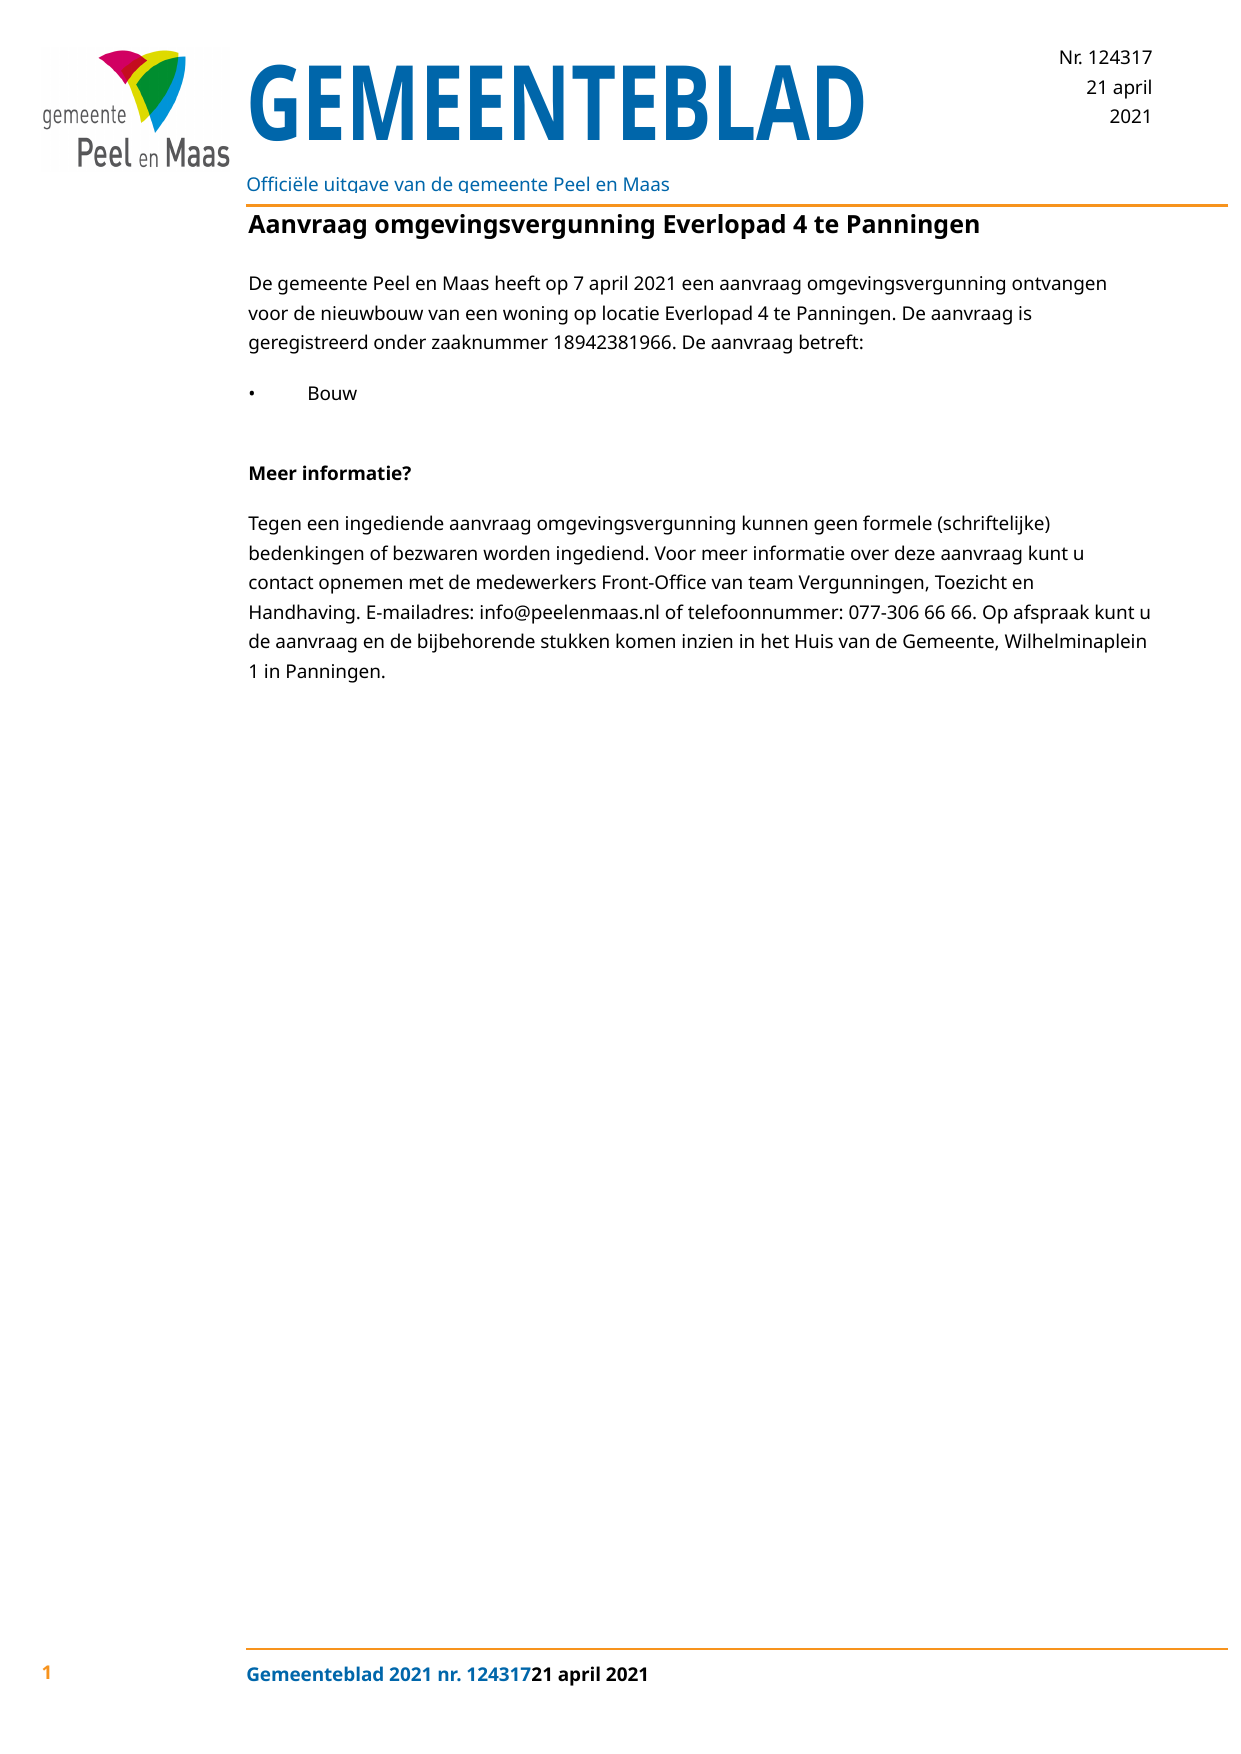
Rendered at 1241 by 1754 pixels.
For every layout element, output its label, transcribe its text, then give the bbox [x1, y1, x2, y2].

text De gemeente Peel en Maas heeft op 7 april 2021 een aanvraag omgevingsvergunning ontvangen voor de nieuwbouw van een woning op locatie Everlopad 4 te Panningen. De aanvraag is geregistreerd onder zaaknummer 18942381966. De aanvraag betreft: [248, 270, 1152, 355]
picture [41, 47, 231, 172]
text Aanvraag omgevingsvergunning Everlopad 4 te Panningen [248, 207, 1152, 241]
text Meer informatie? [248, 460, 1152, 486]
list Bouw [248, 380, 1152, 406]
text Tegen een ingediende aanvraag omgevingsvergunning kunnen geen formele (schriftelijke) bedenkingen of bezwaren worden ingediend. Voor meer informatie over deze aanvraag kunt u contact opnemen met de medewerkers Front-Office van team Vergunningen, Toezicht en Handhaving. E-mailadres: info@peelenmaas.nl of telefoonnummer: 077-306 66 66. Op afspraak kunt u de aanvraag en de bijbehorende stukken komen inzien in het Huis van de Gemeente, Wilhelminaplein 1 in Panningen. [248, 510, 1152, 684]
